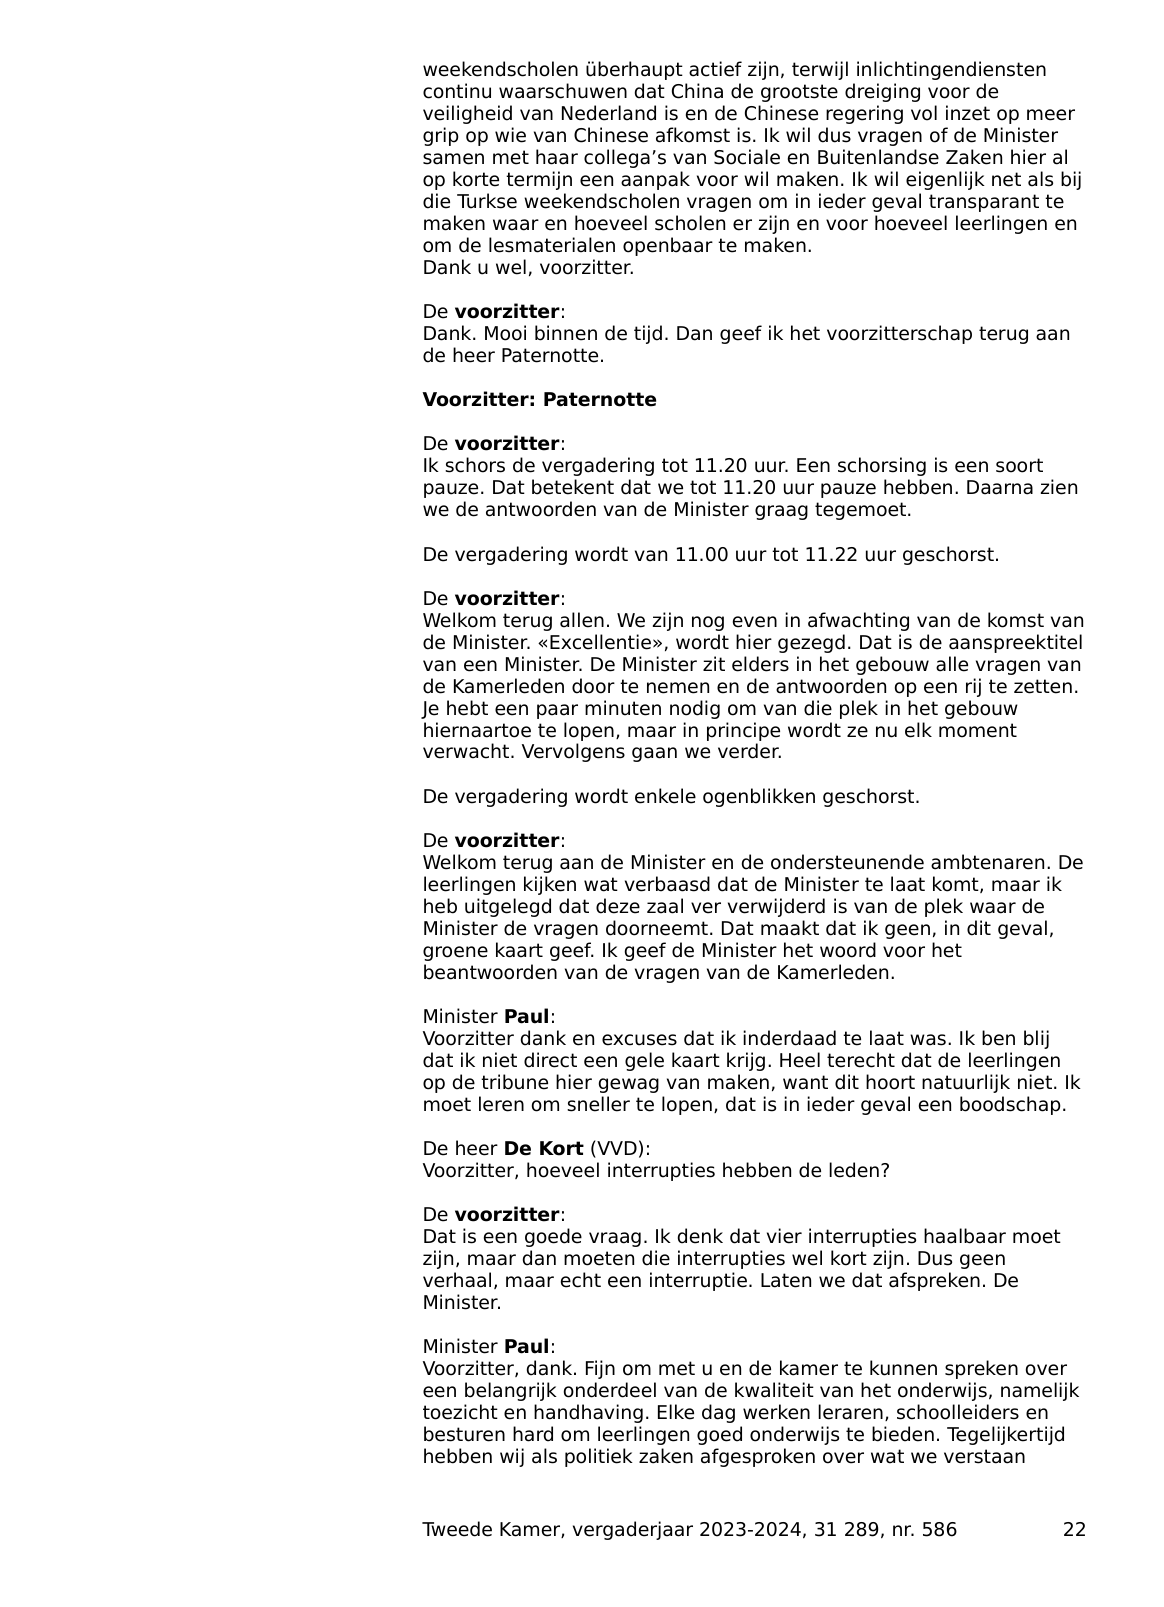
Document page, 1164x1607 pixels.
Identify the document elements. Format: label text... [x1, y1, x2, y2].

text De vergadering wordt van 11.00 uur tot 11.22 uur geschorst. [422, 543, 1087, 565]
text De voorzitter: [422, 1204, 1087, 1226]
text Voorzitter, dank. Fijn om met u en de kamer te kunnen spreken over een belangrijk onderdeel van de kwaliteit van het onderwijs, namelijk toezicht en handhaving. Elke dag werken leraren, schoolleiders en besturen hard om leerlingen goed onderwijs te bieden. Tegelijkertijd hebben wij als politiek zaken afgesproken over wat we verstaan [422, 1358, 1087, 1468]
text Dank. Mooi binnen de tijd. Dan geef ik het voorzitterschap terug aan de heer Paternotte. [422, 323, 1087, 367]
text De heer De Kort (VVD): [422, 1138, 1087, 1160]
text De voorzitter: [422, 301, 1087, 323]
subtitle Voorzitter: Paternotte [422, 389, 1087, 411]
text De voorzitter: [422, 433, 1087, 455]
text Minister Paul: [422, 1336, 1087, 1358]
text Dat is een goede vraag. Ik denk dat vier interrupties haalbaar moet zijn, maar dan moeten die interrupties wel kort zijn. Dus geen verhaal, maar echt een interruptie. Laten we dat afspreken. De Minister. [422, 1226, 1087, 1314]
text Voorzitter, hoeveel interrupties hebben de leden? [422, 1160, 1087, 1182]
text Ik schors de vergadering tot 11.20 uur. Een schorsing is een soort pauze. Dat betekent dat we tot 11.20 uur pauze hebben. Daarna zien we de antwoorden van de Minister graag tegemoet. [422, 455, 1087, 521]
text De voorzitter: [422, 588, 1087, 609]
text Welkom terug allen. We zijn nog even in afwachting van de komst van de Minister. «Excellentie», wordt hier gezegd. Dat is de aanspreektitel van een Minister. De Minister zit elders in het gebouw alle vragen van de Kamerleden door te nemen en de antwoorden op een rij te zetten. Je hebt een paar minuten nodig om van die plek in het gebouw hiernaartoe te lopen, maar in principe wordt ze nu elk moment verwacht. Vervolgens gaan we verder. [422, 609, 1087, 763]
text Dank u wel, voorzitter. [422, 257, 1087, 279]
text Minister Paul: [422, 1006, 1087, 1028]
text De vergadering wordt enkele ogenblikken geschorst. [422, 786, 1087, 808]
text weekendscholen überhaupt actief zijn, terwijl inlichtingendiensten continu waarschuwen dat China de grootste dreiging voor de veiligheid van Nederland is en de Chinese regering vol inzet op meer grip op wie van Chinese afkomst is. Ik wil dus vragen of de Minister samen met haar collega’s van Sociale en Buitenlandse Zaken hier al op korte termijn een aanpak voor wil maken. Ik wil eigenlijk net als bij die Turkse weekendscholen vragen om in ieder geval transparant te maken waar en hoeveel scholen er zijn en voor hoeveel leerlingen en om de lesmaterialen openbaar te maken. [422, 59, 1087, 257]
text De voorzitter: [422, 830, 1087, 852]
text Welkom terug aan de Minister en de ondersteunende ambtenaren. De leerlingen kijken wat verbaasd dat de Minister te laat komt, maar ik heb uitgelegd dat deze zaal ver verwijderd is van de plek waar de Minister de vragen doorneemt. Dat maakt dat ik geen, in dit geval, groene kaart geef. Ik geef de Minister het woord voor het beantwoorden van de vragen van de Kamerleden. [422, 852, 1087, 984]
text Voorzitter dank en excuses dat ik inderdaad te laat was. Ik ben blij dat ik niet direct een gele kaart krijg. Heel terecht dat de leerlingen op de tribune hier gewag van maken, want dit hoort natuurlijk niet. Ik moet leren om sneller te lopen, dat is in ieder geval een boodschap. [422, 1028, 1087, 1116]
